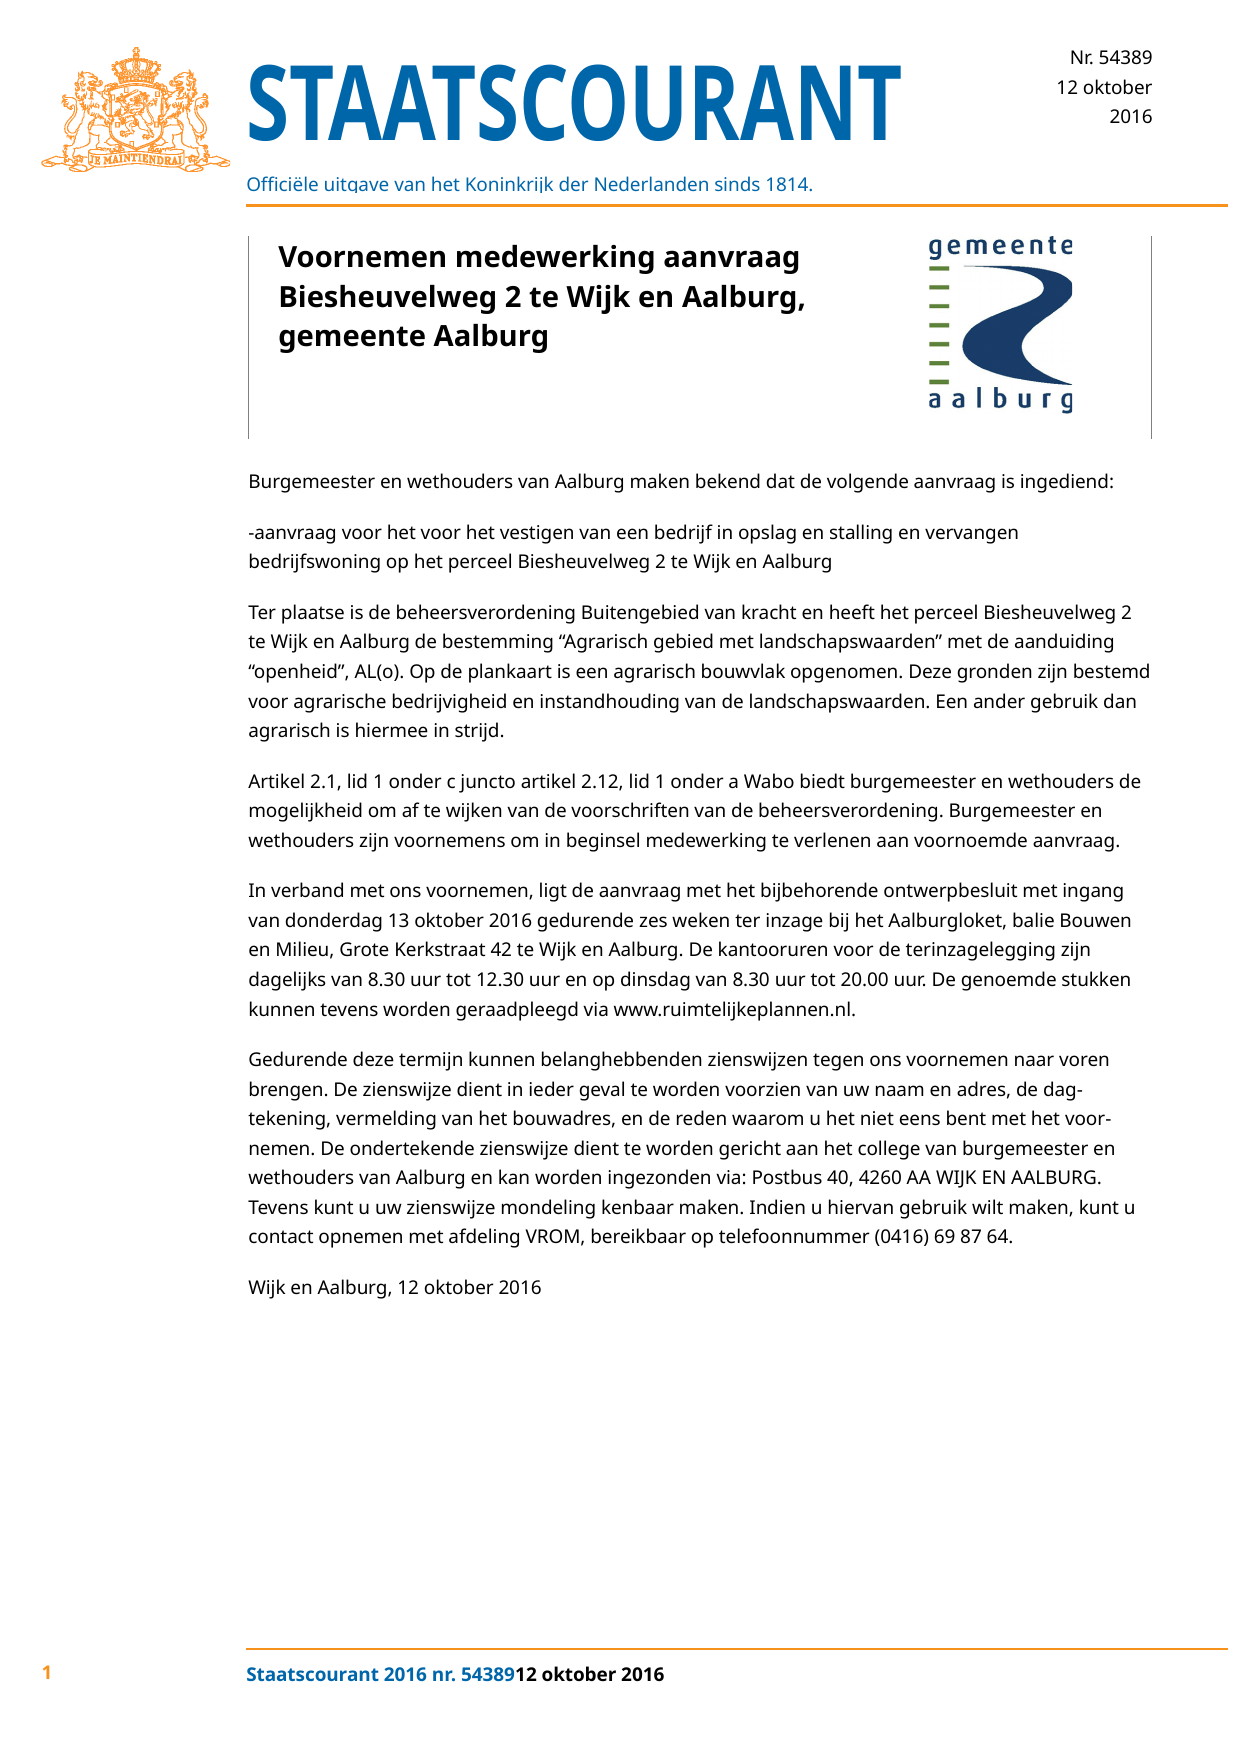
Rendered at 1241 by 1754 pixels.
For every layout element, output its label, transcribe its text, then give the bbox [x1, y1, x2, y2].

table_header [850, 414, 1151, 439]
text Gedurende deze termijn kunnen belanghebbenden zienswijzen tegen ons voornemen naar voren brengen. De zienswijze dient in ieder geval te worden voorzien van uw naam en adres, de dag-tekening, vermelding van het bouwadres, en de reden waarom u het niet eens bent met het voor-nemen. De ondertekende zienswijze dient te worden gericht aan het college van burgemeester en wethouders van Aalburg en kan worden ingezonden via: Postbus 40, 4260 AA WIJK EN AALBURG. Tevens kunt u uw zienswijze mondeling kenbaar maken. Indien u hiervan gebruik wilt maken, kunt u contact opnemen met afdeling VROM, bereikbaar op telefoonnummer (0416) 69 87 64. [248, 1046, 1152, 1249]
text -aanvraag voor het voor het vestigen van een bedrijf in opslag en stalling en vervangen bedrijfswoning op het perceel Biesheuvelweg 2 te Wijk en Aalburg [248, 519, 1152, 574]
table_header Voornemen medewerking aanvraag Biesheuvelweg 2 te Wijk en Aalburg, gemeente Aalburg [249, 236, 850, 439]
text Artikel 2.1, lid 1 onder c juncto artikel 2.12, lid 1 onder a Wabo biedt burgemeester en wethouders de mogelijkheid om af te wijken van de voorschriften van de beheersverordening. Burgemeester en wethouders zijn voornemens om in beginsel medewerking te verlenen aan voornoemde aanvraag. [248, 768, 1152, 853]
text In verband met ons voornemen, ligt de aanvraag met het bijbehorende ontwerpbesluit met ingang van donderdag 13 oktober 2016 gedurende zes weken ter inzage bij het Aalburgloket, balie Bouwen en Milieu, Grote Kerkstraat 42 te Wijk en Aalburg. De kantooruren voor de terinzagelegging zijn dagelijks van 8.30 uur tot 12.30 uur en op dinsdag van 8.30 uur tot 20.00 uur. De genoemde stukken kunnen tevens worden geraadpleegd via www.ruimtelijkeplannen.nl. [248, 877, 1152, 1021]
table_header [850, 236, 929, 413]
text Burgemeester en wethouders van Aalburg maken bekend dat de volgende aanvraag is ingediend: [248, 469, 1152, 494]
picture [929, 236, 1073, 414]
text Wijk en Aalburg, 12 oktober 2016 [248, 1274, 1152, 1300]
picture [41, 47, 231, 172]
table_header [1073, 236, 1151, 413]
text Ter plaatse is de beheersverordening Buitengebied van kracht en heeft het perceel Biesheuvelweg 2 te Wijk en Aalburg de bestemming “Agrarisch gebied met landschapswaarden” met de aanduiding “openheid”, AL(o). Op de plankaart is een agrarisch bouwvlak opgenomen. Deze gronden zijn bestemd voor agrarische bedrijvigheid en instandhouding van de landschapswaarden. Een ander gebruik dan agrarisch is hiermee in strijd. [248, 599, 1152, 743]
